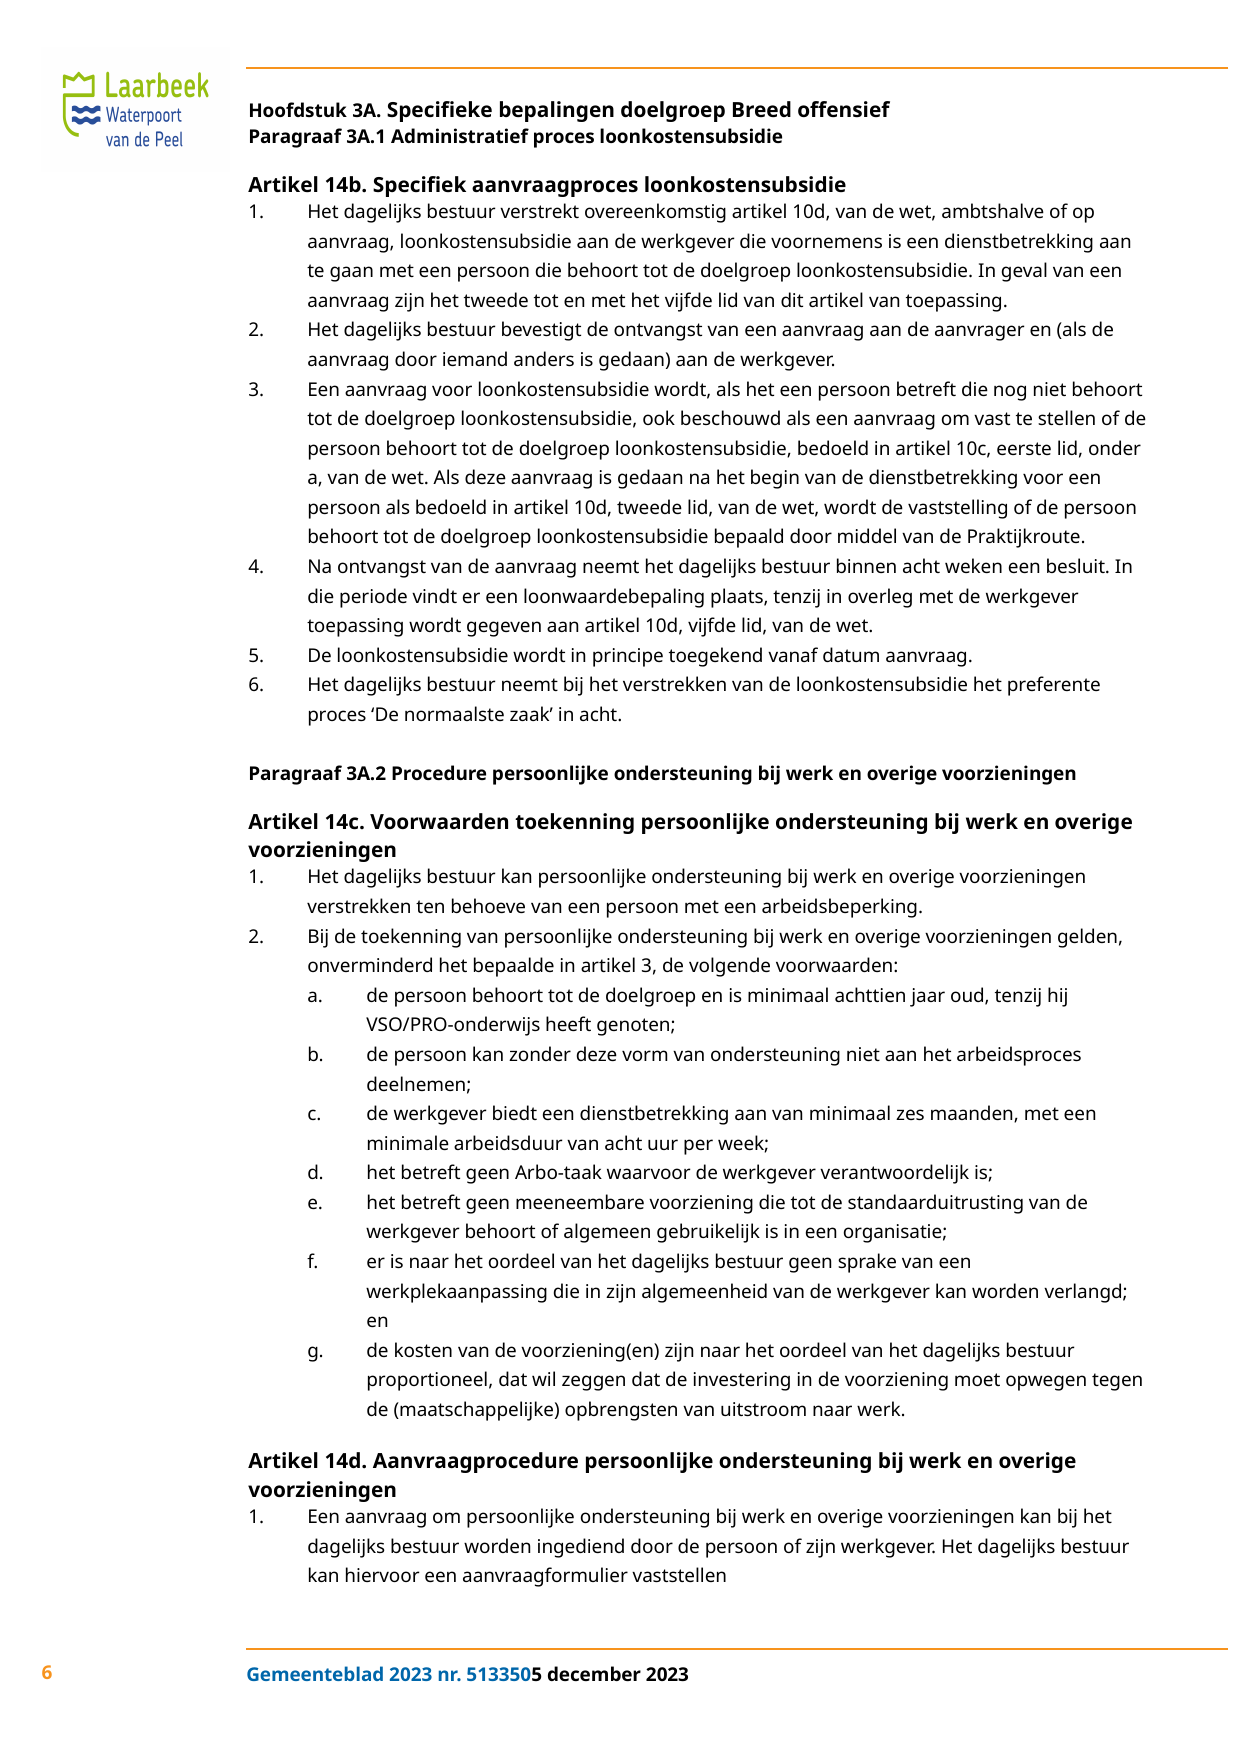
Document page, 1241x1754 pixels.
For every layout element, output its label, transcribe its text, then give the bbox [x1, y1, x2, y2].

text Artikel 14b. Specifiek aanvraagproces loonkostensubsidie [248, 170, 1152, 198]
list de persoon behoort tot de doelgroep en is minimaal achttien jaar oud, tenzij hij VSO/PRO-onderwijs heeft genoten; [307, 982, 1152, 1037]
list Het dagelijks bestuur kan persoonlijke ondersteuning bij werk en overige voorzieningen verstrekken ten behoeve van een persoon met een arbeidsbeperking. [248, 864, 1152, 919]
list Het dagelijks bestuur verstrekt overeenkomstig artikel 10d, van de wet, ambtshalve of op aanvraag, loonkostensubsidie aan de werkgever die voornemens is een dienstbetrekking aan te gaan met een persoon die behoort tot de doelgroep loonkostensubsidie. In geval van een aanvraag zijn het tweede tot en met het vijfde lid van dit artikel van toepassing. [248, 198, 1152, 313]
picture [41, 47, 231, 172]
list De loonkostensubsidie wordt in principe toegekend vanaf datum aanvraag. [248, 642, 1152, 668]
text Artikel 14c. Voorwaarden toekenning persoonlijke ondersteuning bij werk en overige voorzieningen [248, 807, 1152, 864]
list Een aanvraag om persoonlijke ondersteuning bij werk en overige voorzieningen kan bij het dagelijks bestuur worden ingediend door de persoon of zijn werkgever. Het dagelijks bestuur kan hiervoor een aanvraagformulier vaststellen [248, 1503, 1152, 1588]
list Een aanvraag voor loonkostensubsidie wordt, als het een persoon betreft die nog niet behoort tot de doelgroep loonkostensubsidie, ook beschouwd als een aanvraag om vast te stellen of de persoon behoort tot de doelgroep loonkostensubsidie, bedoeld in artikel 10c, eerste lid, onder a, van de wet. Als deze aanvraag is gedaan na het begin van de dienstbetrekking voor een persoon als bedoeld in artikel 10d, tweede lid, van de wet, wordt de vaststelling of de persoon behoort tot de doelgroep loonkostensubsidie bepaald door middel van de Praktijkroute. [248, 376, 1152, 549]
list het betreft geen meeneembare voorziening die tot de standaarduitrusting van de werkgever behoort of algemeen gebruikelijk is in een organisatie; [307, 1189, 1152, 1244]
list de werkgever biedt een dienstbetrekking aan van minimaal zes maanden, met een minimale arbeidsduur van acht uur per week; [307, 1100, 1152, 1156]
list er is naar het oordeel van het dagelijks bestuur geen sprake van een werkplekaanpassing die in zijn algemeenheid van de werkgever kan worden verlangd; en [307, 1248, 1152, 1333]
list de persoon kan zonder deze vorm van ondersteuning niet aan het arbeidsproces deelnemen; [307, 1041, 1152, 1097]
list Bij de toekenning van persoonlijke ondersteuning bij werk en overige voorzieningen gelden, onverminderd het bepaalde in artikel 3, de volgende voorwaarden: [248, 923, 1152, 978]
text Paragraaf 3A.2 Procedure persoonlijke ondersteuning bij werk en overige voorzieningen [248, 760, 1152, 786]
list de kosten van de voorziening(en) zijn naar het oordeel van het dagelijks bestuur proportioneel, dat wil zeggen dat de investering in de voorziening moet opwegen tegen de (maatschappelijke) opbrengsten van uitstroom naar werk. [307, 1337, 1152, 1422]
list Na ontvangst van de aanvraag neemt het dagelijks bestuur binnen acht weken een besluit. In die periode vindt er een loonwaardebepaling plaats, tenzij in overleg met de werkgever toepassing wordt gegeven aan artikel 10d, vijfde lid, van de wet. [248, 553, 1152, 638]
text Artikel 14d. Aanvraagprocedure persoonlijke ondersteuning bij werk en overige voorzieningen [248, 1447, 1152, 1503]
text Paragraaf 3A.1 Administratief proces loonkostensubsidie [248, 123, 1152, 149]
text Hoofdstuk 3A. Specifieke bepalingen doelgroep Breed offensief [248, 95, 1152, 123]
list het betreft geen Arbo-taak waarvoor de werkgever verantwoordelijk is; [307, 1159, 1152, 1185]
list Het dagelijks bestuur neemt bij het verstrekken van de loonkostensubsidie het preferente proces ‘De normaalste zaak’ in acht. [248, 672, 1152, 727]
list Het dagelijks bestuur bevestigt de ontvangst van een aanvraag aan de aanvrager en (als de aanvraag door iemand anders is gedaan) aan de werkgever. [248, 317, 1152, 372]
